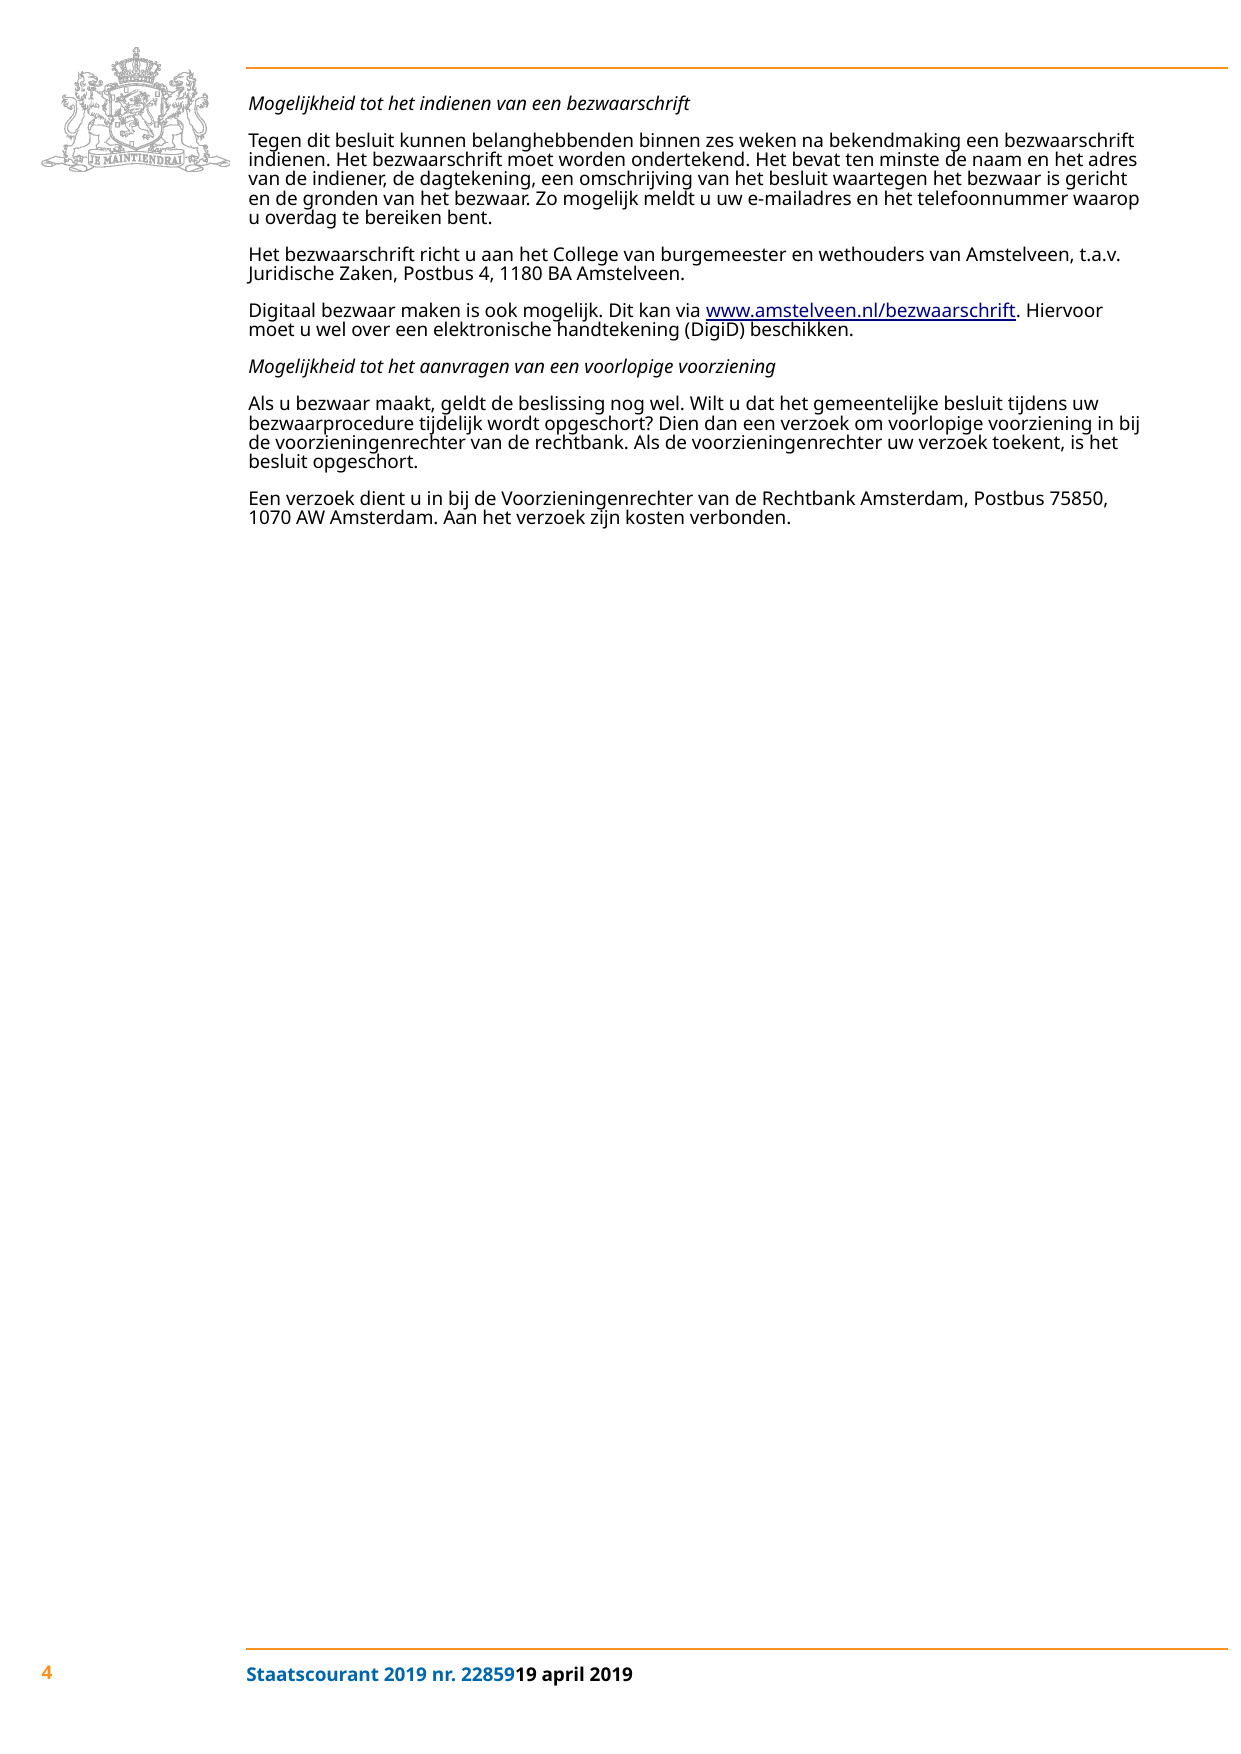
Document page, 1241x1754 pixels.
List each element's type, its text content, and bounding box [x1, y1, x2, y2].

text Mogelijkheid tot het indienen van een bezwaarschrift [248, 95, 1152, 114]
text Als u bezwaar maakt, geldt de beslissing nog wel. Wilt u dat het gemeentelijke besluit tijdens uw bezwaarprocedure tijdelijk wordt opgeschort? Dien dan een verzoek om voorlopige voorziening in bij de voorzieningenrechter van de rechtbank. Als de voorzieningenrechter uw verzoek toekent, is het besluit opgeschort. [248, 395, 1152, 472]
text Mogelijkheid tot het aanvragen van een voorlopige voorziening [248, 358, 1152, 378]
text Het bezwaarschrift richt u aan het College van burgemeester en wethouders van Amstelveen, t.a.v. Juridische Zaken, Postbus 4, 1180 BA Amstelveen. [248, 246, 1152, 284]
picture [41, 47, 231, 172]
text Een verzoek dient u in bij de Voorzieningenrechter van de Rechtbank Amsterdam, Postbus 75850, 1070 AW Amsterdam. Aan het verzoek zijn kosten verbonden. [248, 490, 1152, 529]
text Digitaal bezwaar maken is ook mogelijk. Dit kan via www.amstelveen.nl/bezwaarschrift. Hiervoor moet u wel over een elektronische handtekening (DigiD) beschikken. [248, 302, 1152, 341]
text Tegen dit besluit kunnen belanghebbenden binnen zes weken na bekendmaking een bezwaarschrift indienen. Het bezwaarschrift moet worden ondertekend. Het bevat ten minste de naam en het adres van de indiener, de dagtekening, een omschrijving van het besluit waartegen het bezwaar is gericht en de gronden van het bezwaar. Zo mogelijk meldt u uw e-mailadres en het telefoonnummer waarop u overdag te bereiken bent. [248, 132, 1152, 228]
